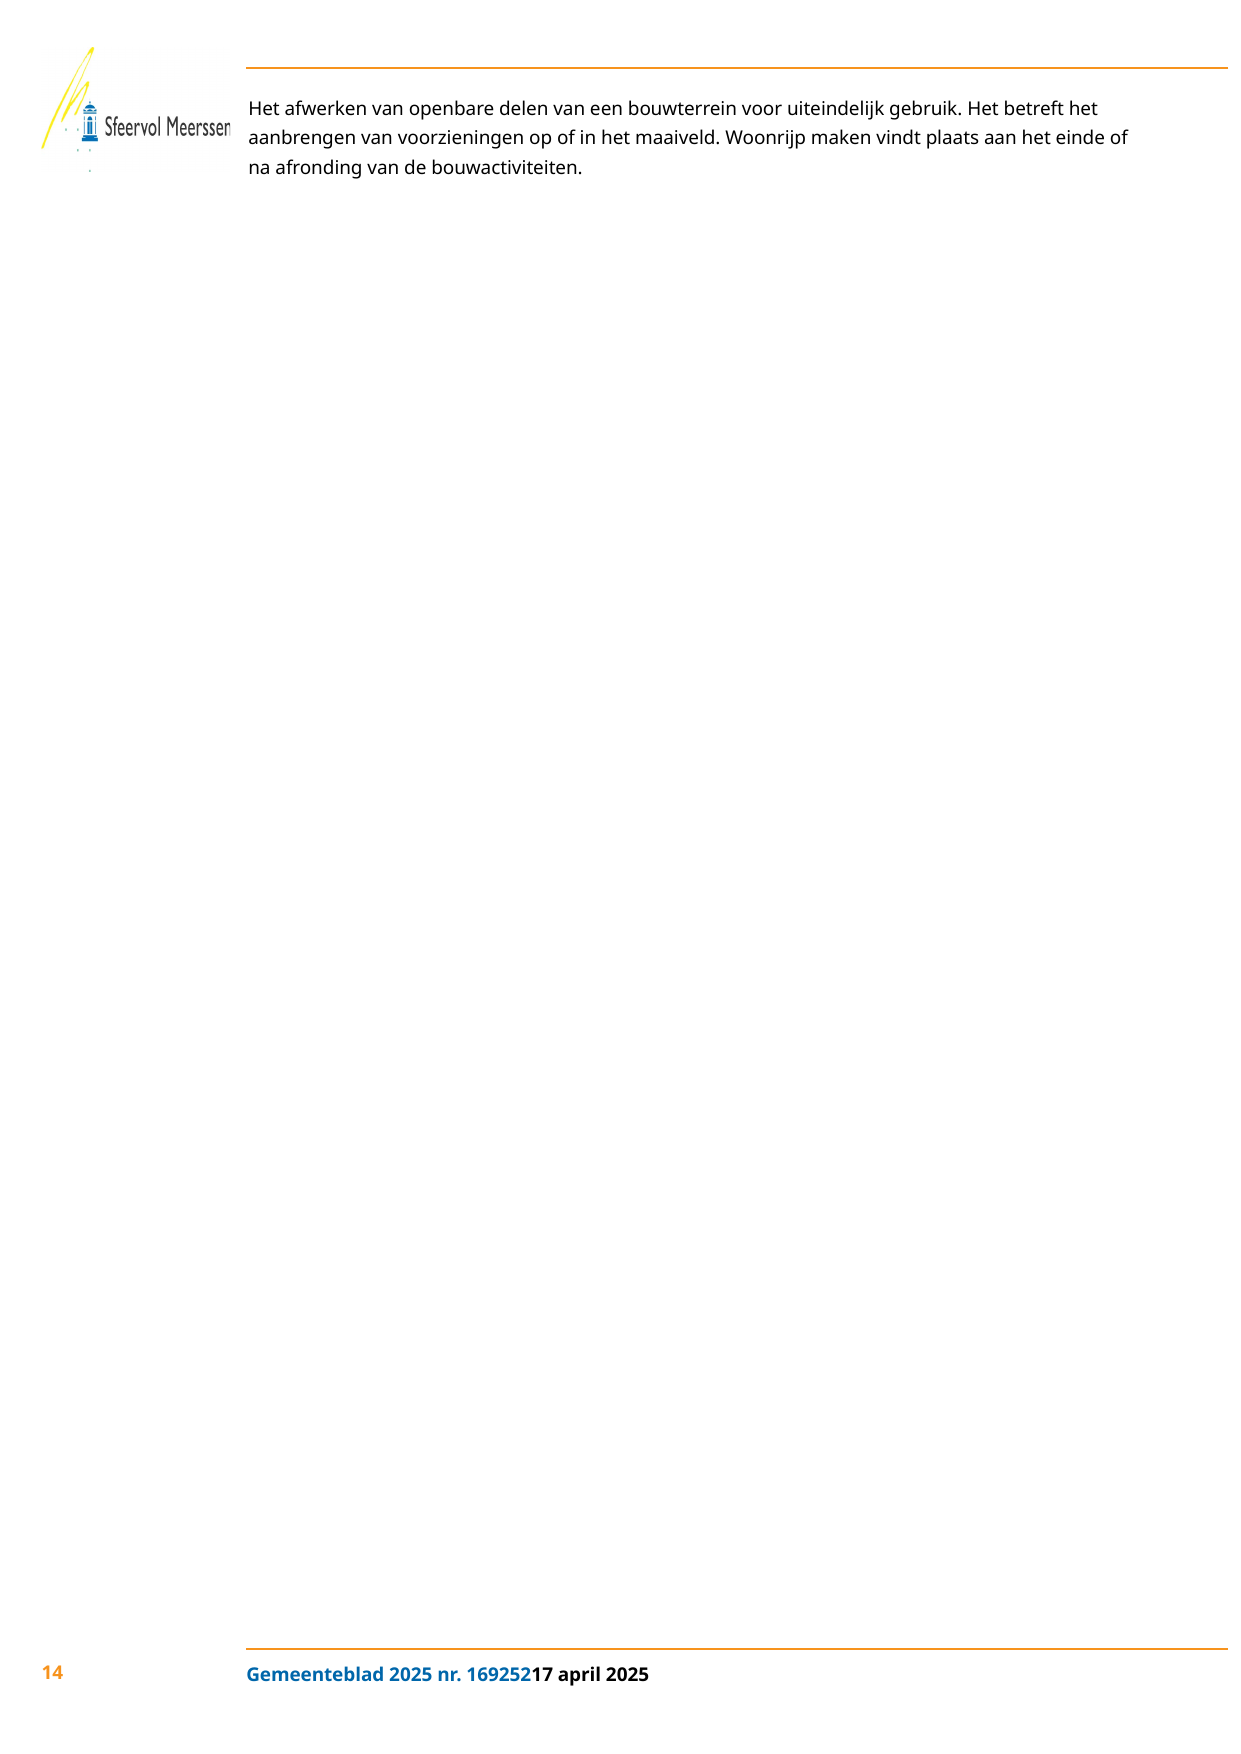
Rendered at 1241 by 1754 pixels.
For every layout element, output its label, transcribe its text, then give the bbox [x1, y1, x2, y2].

text Het afwerken van openbare delen van een bouwterrein voor uiteindelijk gebruik. Het betreft het aanbrengen van voorzieningen op of in het maaiveld. Woonrijp maken vindt plaats aan het einde of na afronding van de bouwactiviteiten. [248, 95, 1152, 180]
picture [41, 47, 231, 172]
